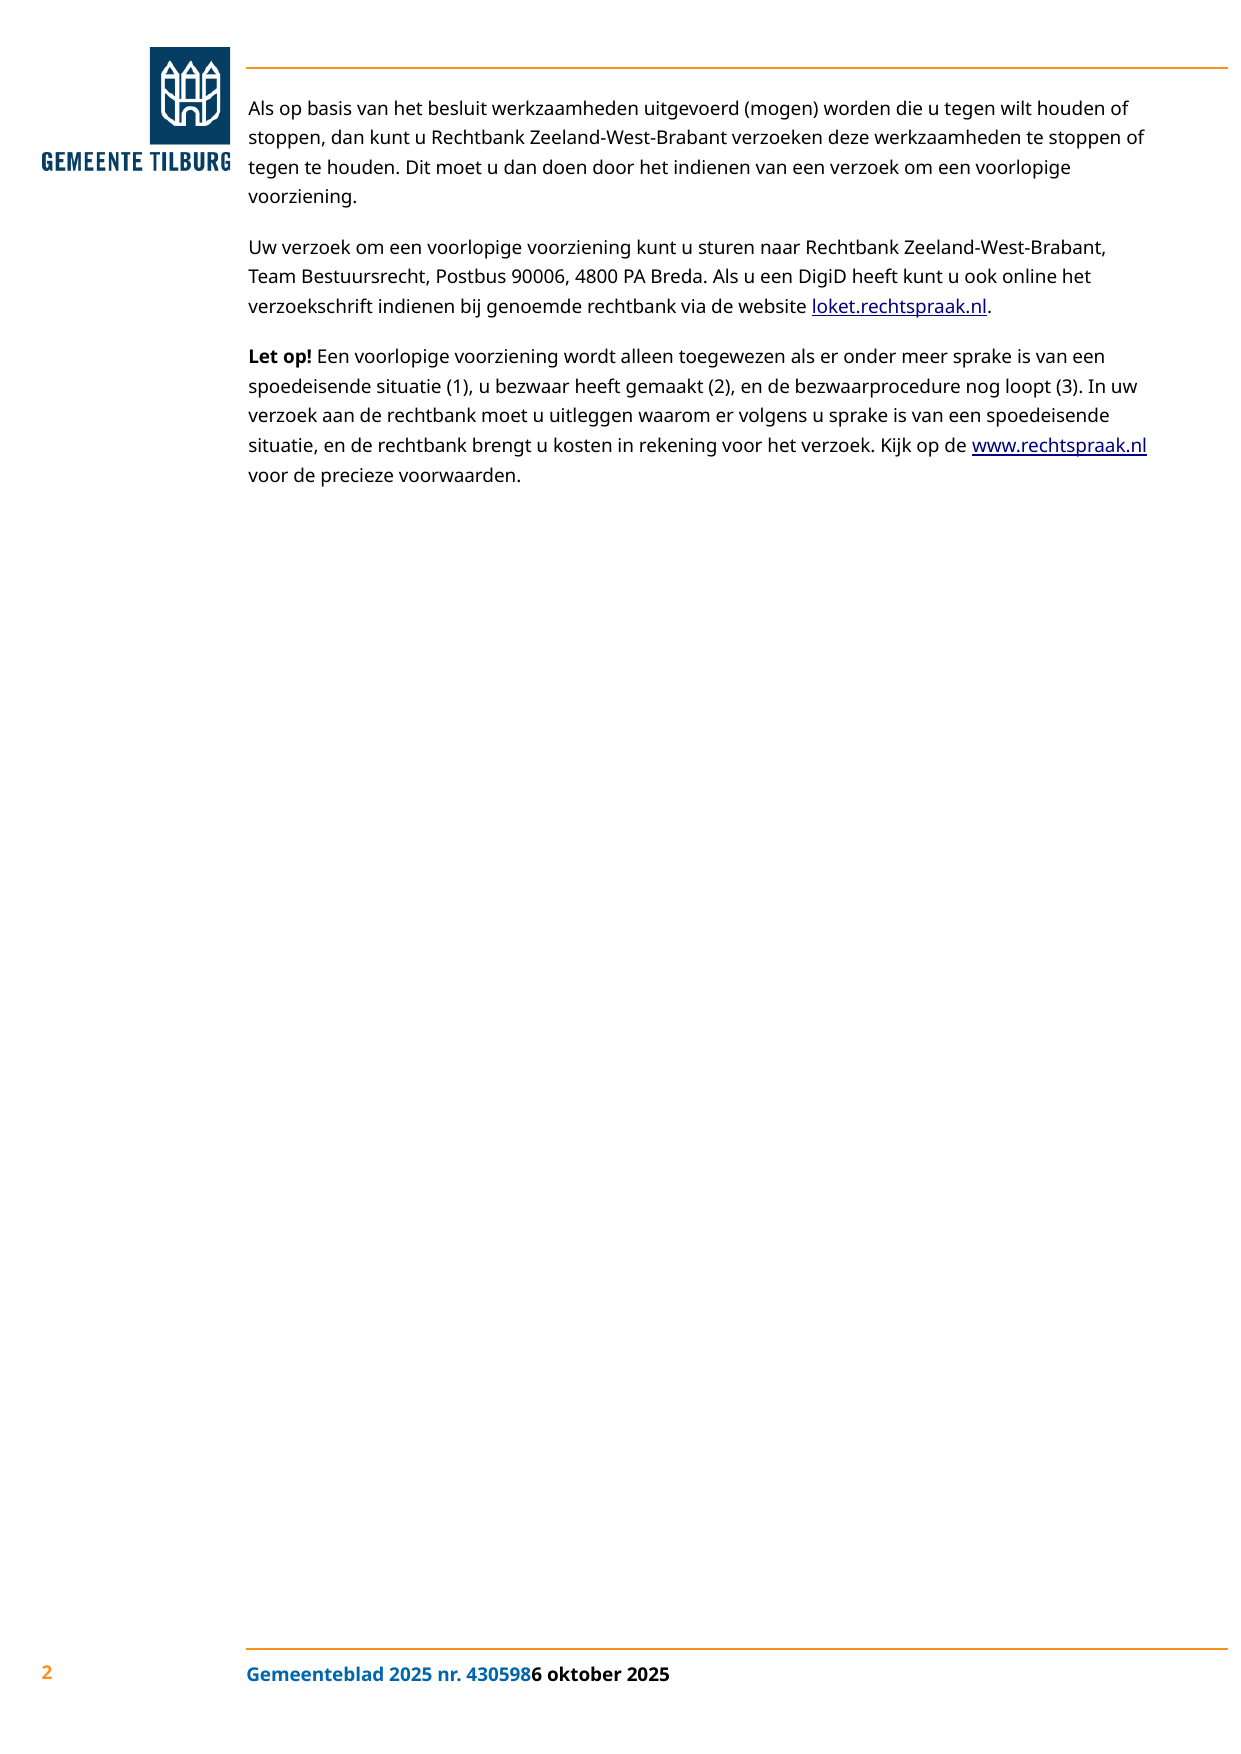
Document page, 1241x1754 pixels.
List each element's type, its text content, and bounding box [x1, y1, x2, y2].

text Als op basis van het besluit werkzaamheden uitgevoerd (mogen) worden die u tegen wilt houden of stoppen, dan kunt u Rechtbank Zeeland-West-Brabant verzoeken deze werkzaamheden te stoppen of tegen te houden. Dit moet u dan doen door het indienen van een verzoek om een voorlopige voorziening. [248, 95, 1152, 209]
text Let op! Een voorlopige voorziening wordt alleen toegewezen als er onder meer sprake is van een spoedeisende situatie (1), u bezwaar heeft gemaakt (2), en de bezwaarprocedure nog loopt (3). In uw verzoek aan de rechtbank moet u uitleggen waarom er volgens u sprake is van een spoedeisende situatie, en de rechtbank brengt u kosten in rekening voor het verzoek. Kijk op de www.rechtspraak.nl voor de precieze voorwaarden. [248, 343, 1152, 488]
text Uw verzoek om een voorlopige voorziening kunt u sturen naar Rechtbank Zeeland-West-Brabant, Team Bestuursrecht, Postbus 90006, 4800 PA Breda. Als u een DigiD heeft kunt u ook online het verzoekschrift indienen bij genoemde rechtbank via de website loket.rechtspraak.nl. [248, 234, 1152, 319]
picture [41, 47, 231, 172]
